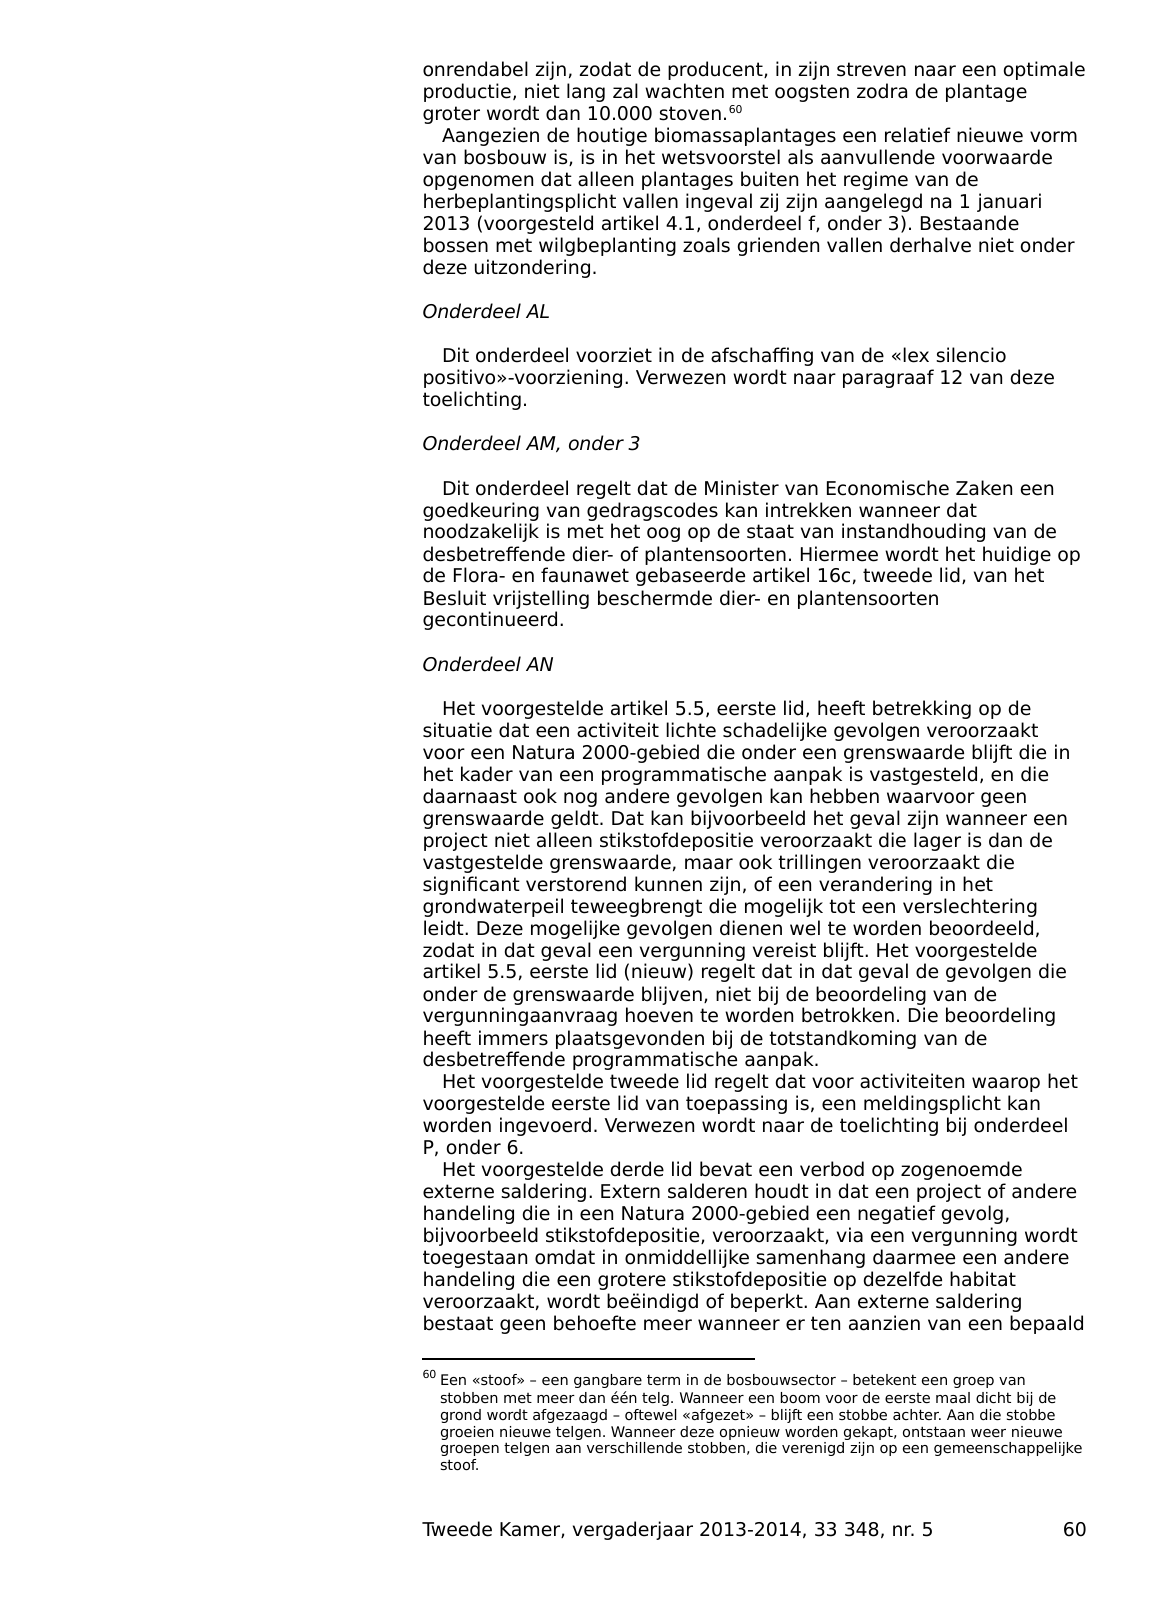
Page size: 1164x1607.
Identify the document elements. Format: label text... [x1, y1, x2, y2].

text Het voorgestelde derde lid bevat een verbod op zogenoemde externe saldering. Extern salderen houdt in dat een project of andere handeling die in een Natura 2000-gebied een negatief gevolg, bijvoorbeeld stikstofdepositie, veroorzaakt, via een vergunning wordt toegestaan omdat in onmiddellijke samenhang daarmee een andere handeling die een grotere stikstofdepositie op dezelfde habitat veroorzaakt, wordt beëindigd of beperkt. Aan externe saldering bestaat geen behoefte meer wanneer er ten aanzien van een bepaald [422, 1159, 1087, 1335]
text Dit onderdeel voorziet in de afschaffing van de «lex silencio positivo»-voorziening. Verwezen wordt naar paragraaf 12 van deze toelichting. [422, 345, 1087, 411]
text Aangezien de houtige biomassaplantages een relatief nieuwe vorm van bosbouw is, is in het wetsvoorstel als aanvullende voorwaarde opgenomen dat alleen plantages buiten het regime van de herbeplantingsplicht vallen ingeval zij zijn aangelegd na 1 januari 2013 (voorgesteld artikel 4.1, onderdeel f, onder 3). Bestaande bossen met wilgbeplanting zoals grienden vallen derhalve niet onder deze uitzondering. [422, 125, 1087, 279]
subtitle Onderdeel AL [422, 301, 1087, 323]
subtitle Onderdeel AN [422, 653, 1087, 676]
text Een «stoof» – een gangbare term in de bosbouwsector – betekent een groep van stobben met meer dan één telg. Wanneer een boom voor de eerste maal dicht bij de grond wordt afgezaagd – oftewel «afgezet» – blijft een stobbe achter. Aan die stobbe groeien nieuwe telgen. Wanneer deze opnieuw worden gekapt, ontstaan weer nieuwe groepen telgen aan verschillende stobben, die verenigd zijn op een gemeenschappelijke stoof. [422, 1368, 1087, 1474]
text onrendabel zijn, zodat de producent, in zijn streven naar een optimale productie, niet lang zal wachten met oogsten zodra de plantage groter wordt dan 10.000 stoven. [422, 59, 1087, 125]
text Het voorgestelde artikel 5.5, eerste lid, heeft betrekking op de situatie dat een activiteit lichte schadelijke gevolgen veroorzaakt voor een Natura 2000-gebied die onder een grenswaarde blijft die in het kader van een programmatische aanpak is vastgesteld, en die daarnaast ook nog andere gevolgen kan hebben waarvoor geen grenswaarde geldt. Dat kan bijvoorbeeld het geval zijn wanneer een project niet alleen stikstofdepositie veroorzaakt die lager is dan de vastgestelde grenswaarde, maar ook trillingen veroorzaakt die significant verstorend kunnen zijn, of een verandering in het grondwaterpeil teweegbrengt die mogelijk tot een verslechtering leidt. Deze mogelijke gevolgen dienen wel te worden beoordeeld, zodat in dat geval een vergunning vereist blijft. Het voorgestelde artikel 5.5, eerste lid (nieuw) regelt dat in dat geval de gevolgen die onder de grenswaarde blijven, niet bij de beoordeling van de vergunningaanvraag hoeven te worden betrokken. Die beoordeling heeft immers plaatsgevonden bij de totstandkoming van de desbetreffende programmatische aanpak. [422, 698, 1087, 1071]
subtitle Onderdeel AM, onder 3 [422, 433, 1087, 455]
text Dit onderdeel regelt dat de Minister van Economische Zaken een goedkeuring van gedragscodes kan intrekken wanneer dat noodzakelijk is met het oog op de staat van instandhouding van de desbetreffende dier- of plantensoorten. Hiermee wordt het huidige op de Flora- en faunawet gebaseerde artikel 16c, tweede lid, van het Besluit vrijstelling beschermde dier- en plantensoorten gecontinueerd. [422, 477, 1087, 631]
text Het voorgestelde tweede lid regelt dat voor activiteiten waarop het voorgestelde eerste lid van toepassing is, een meldingsplicht kan worden ingevoerd. Verwezen wordt naar de toelichting bij onderdeel P, onder 6. [422, 1071, 1087, 1159]
